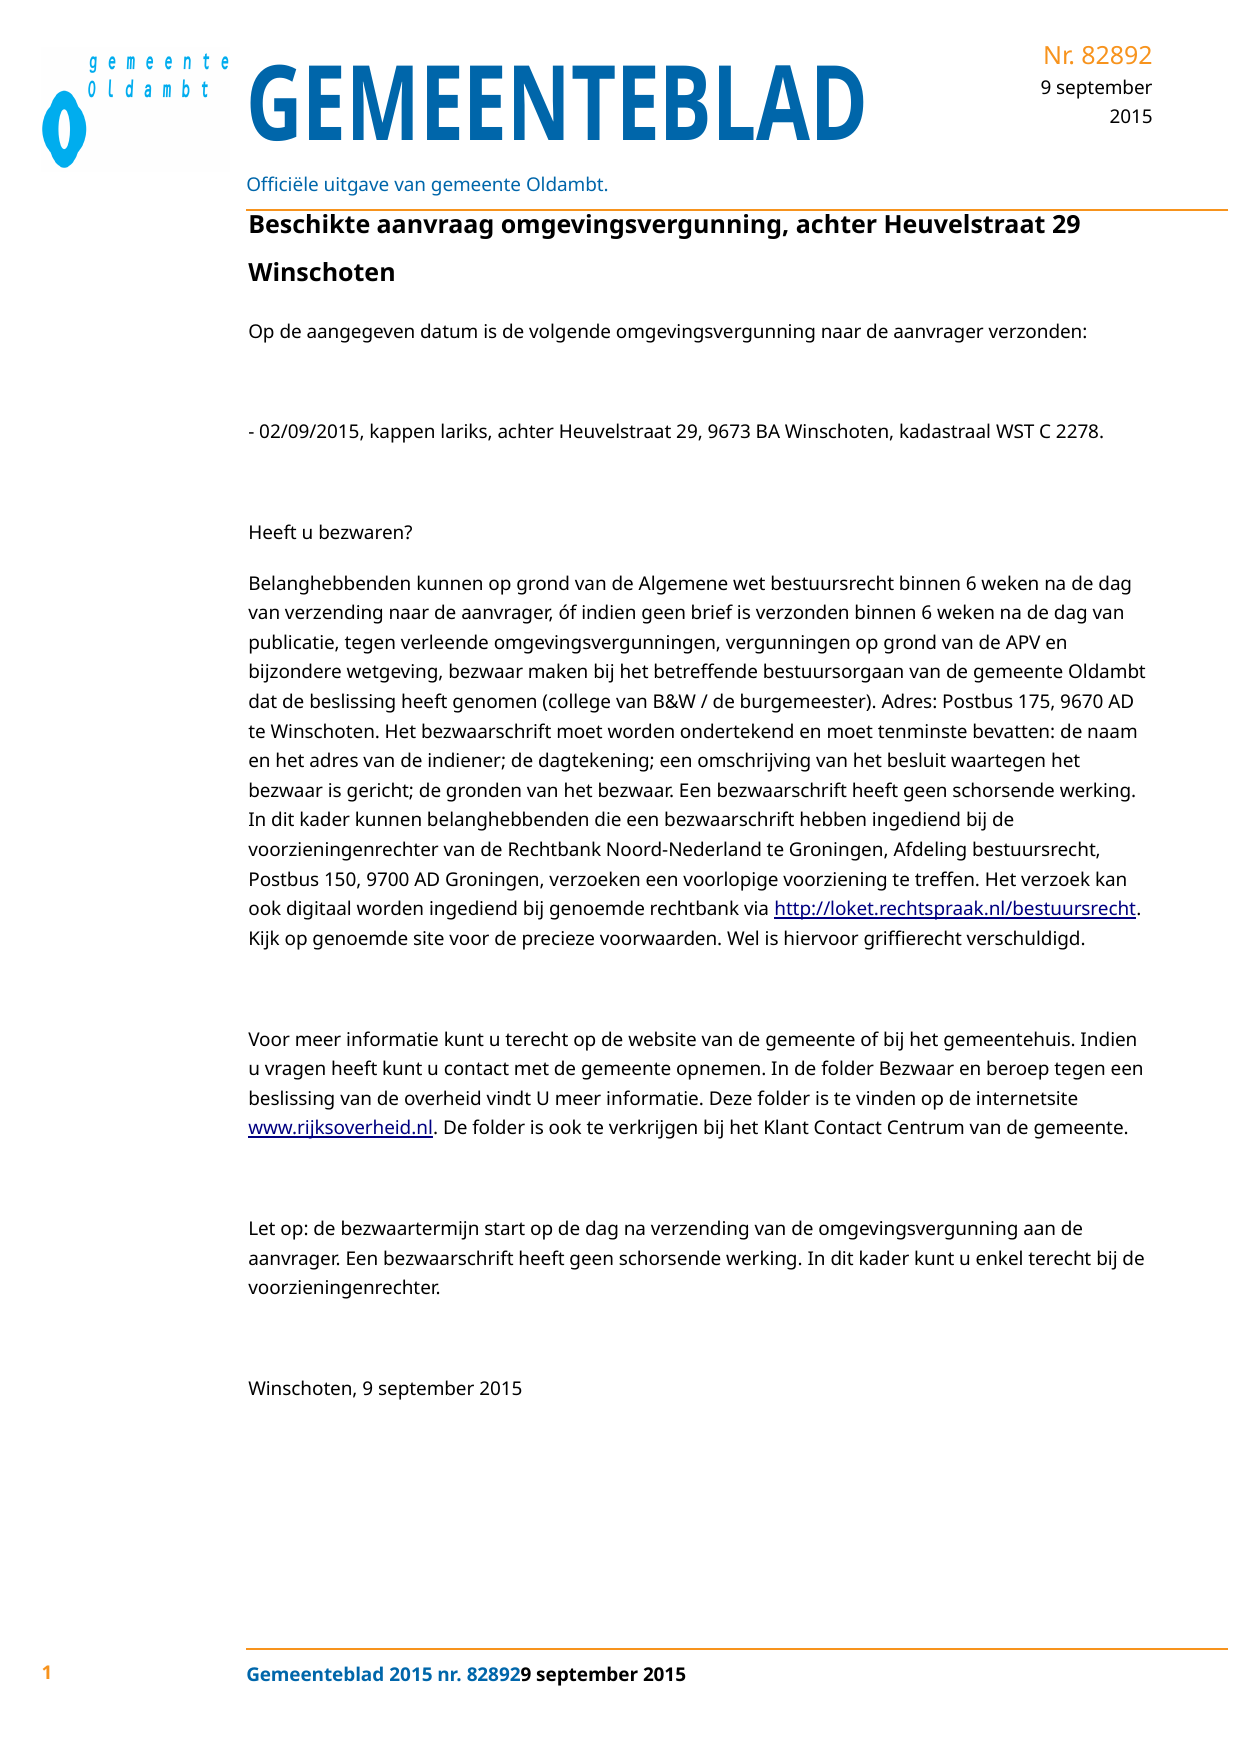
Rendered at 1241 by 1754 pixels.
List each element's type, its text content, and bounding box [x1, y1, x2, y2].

text - 02/09/2015, kappen lariks, achter Heuvelstraat 29, 9673 BA Winschoten, kadastraal WST C 2278. [248, 419, 1152, 444]
text Belanghebbenden kunnen op grond van de Algemene wet bestuursrecht binnen 6 weken na de dag van verzending naar de aanvrager, óf indien geen brief is verzonden binnen 6 weken na de dag van publicatie, tegen verleende omgevingsvergunningen, vergunningen op grond van de APV en bijzondere wetgeving, bezwaar maken bij het betreffende bestuursorgaan van de gemeente Oldambt dat de beslissing heeft genomen (college van B&W / de burgemeester). Adres: Postbus 175, 9670 AD te Winschoten. Het bezwaarschrift moet worden ondertekend en moet tenminste bevatten: de naam en het adres van de indiener; de dagtekening; een omschrijving van het besluit waartegen het bezwaar is gericht; de gronden van het bezwaar. Een bezwaarschrift heeft geen schorsende werking. In dit kader kunnen belanghebbenden die een bezwaarschrift hebben ingediend bij de voorzieningenrechter van de Rechtbank Noord-Nederland te Groningen, Afdeling bestuursrecht, Postbus 150, 9700 AD Groningen, verzoeken een voorlopige voorziening te treffen. Het verzoek kan ook digitaal worden ingediend bij genoemde rechtbank via http://loket.rechtspraak.nl/bestuursrecht. Kijk op genoemde site voor de precieze voorwaarden. Wel is hiervoor griffierecht verschuldigd. [248, 570, 1152, 951]
text Beschikte aanvraag omgevingsvergunning, achter Heuvelstraat 29 Winschoten [248, 211, 1152, 288]
text Op de aangegeven datum is de volgende omgevingsvergunning naar de aanvrager verzonden: [248, 318, 1152, 344]
picture [41, 47, 231, 172]
text Let op: de bezwaartermijn start op de dag na verzending van de omgevingsvergunning aan de aanvrager. Een bezwaarschrift heeft geen schorsende werking. In dit kader kunt u enkel terecht bij de voorzieningenrechter. [248, 1215, 1152, 1300]
text Voor meer informatie kunt u terecht op de website van de gemeente of bij het gemeentehuis. Indien u vragen heeft kunt u contact met de gemeente opnemen. In de folder Bezwaar en beroep tegen een beslissing van de overheid vindt U meer informatie. Deze folder is te vinden op de internetsite www.rijksoverheid.nl. De folder is ook te verkrijgen bij het Klant Contact Centrum van de gemeente. [248, 1026, 1152, 1140]
text Heeft u bezwaren? [248, 519, 1152, 545]
text Winschoten, 9 september 2015 [248, 1375, 1152, 1401]
